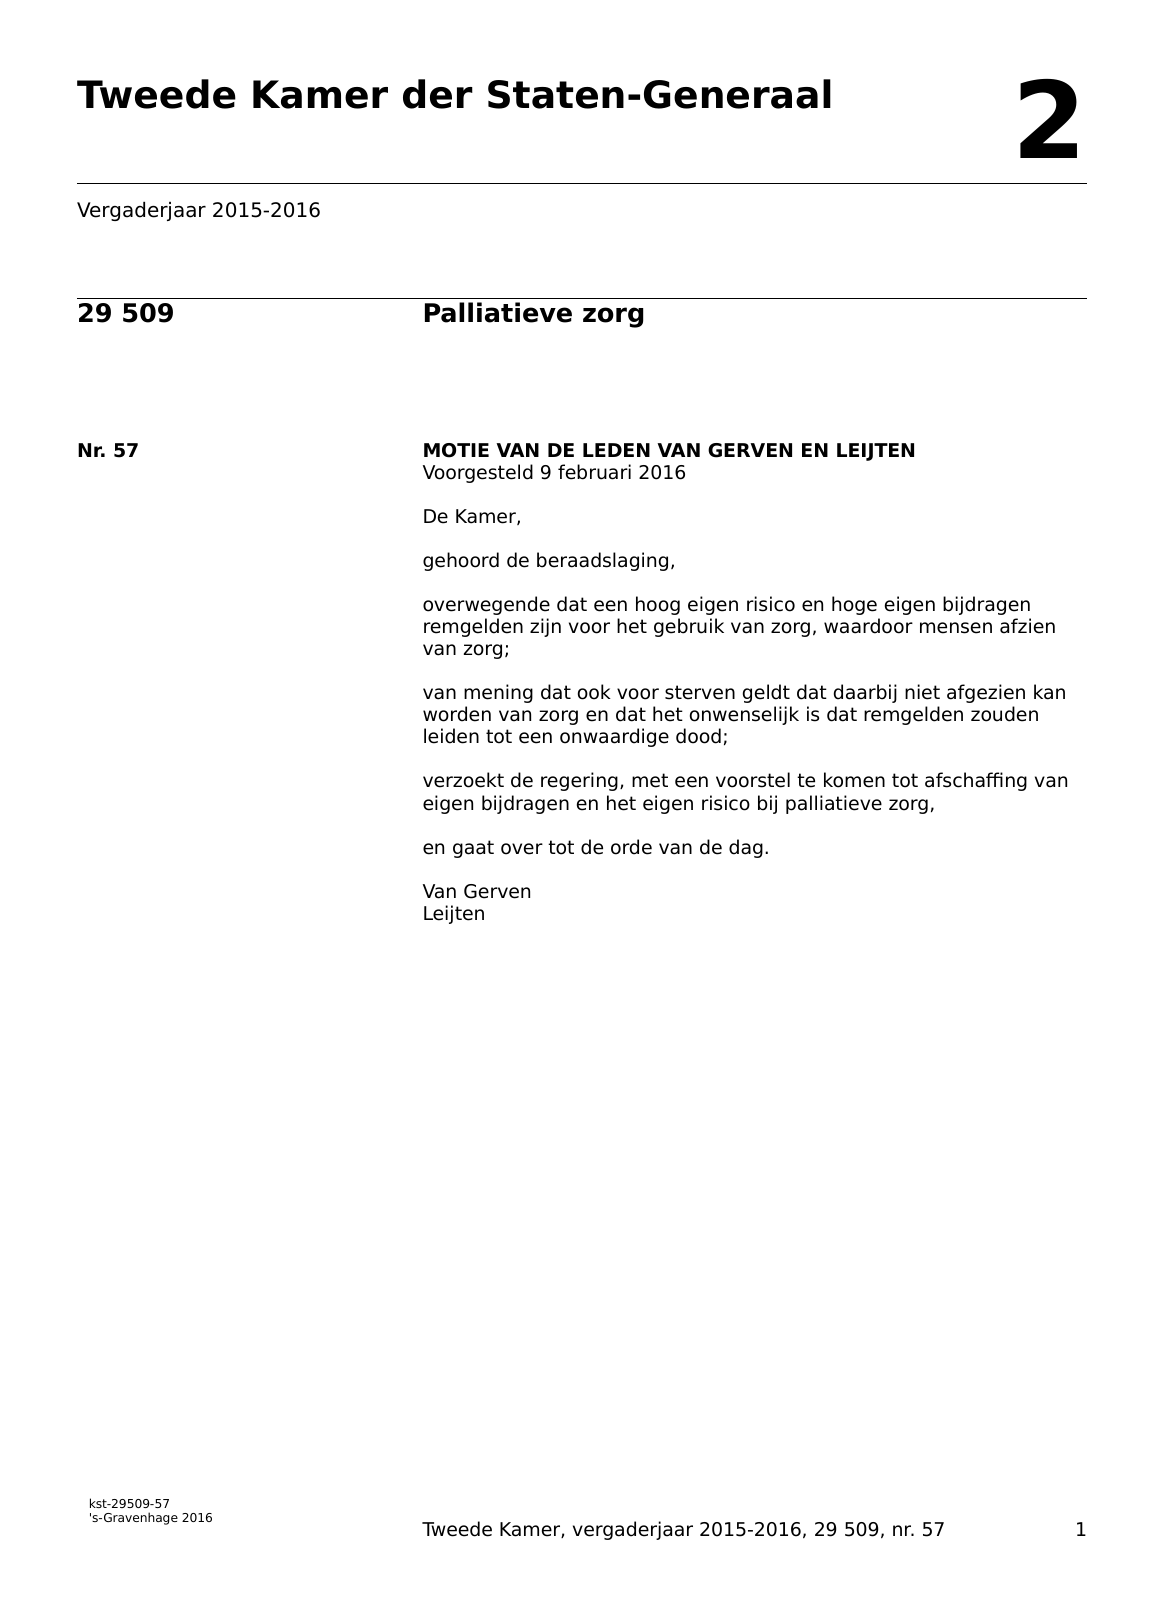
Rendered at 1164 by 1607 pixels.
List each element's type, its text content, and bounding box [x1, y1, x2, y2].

subtitle 29 509 Palliatieve zorg [77, 299, 1087, 329]
table_cell Vergaderjaar 2015-2016 [77, 184, 1087, 298]
text De Kamer, [422, 506, 1087, 528]
text gehoord de beraadslaging, [422, 550, 1087, 572]
table_header Tweede Kamer der Staten-Generaal [77, 59, 886, 183]
text 's-Gravenhage 2016 [88, 1511, 323, 1525]
text Van Gerven [422, 881, 1087, 903]
text Voorgesteld 9 februari 2016 [422, 462, 1087, 484]
text en gaat over tot de orde van de dag. [422, 837, 1087, 858]
text overwegende dat een hoog eigen risico en hoge eigen bijdragen remgelden zijn voor het gebruik van zorg, waardoor mensen afzien van zorg; [422, 594, 1087, 660]
text kst-29509-57 [88, 1497, 323, 1511]
text verzoekt de regering, met een voorstel te komen tot afschaffing van eigen bijdragen en het eigen risico bij palliatieve zorg, [422, 770, 1087, 814]
text van mening dat ook voor sterven geldt dat daarbij niet afgezien kan worden van zorg en dat het onwenselijk is dat remgelden zouden leiden tot een onwaardige dood; [422, 682, 1087, 748]
text Leijten [422, 903, 1087, 925]
subtitle Nr. 57 MOTIE VAN DE LEDEN VAN GERVEN EN LEIJTEN [77, 440, 1087, 462]
table_header 2 [886, 59, 1087, 183]
